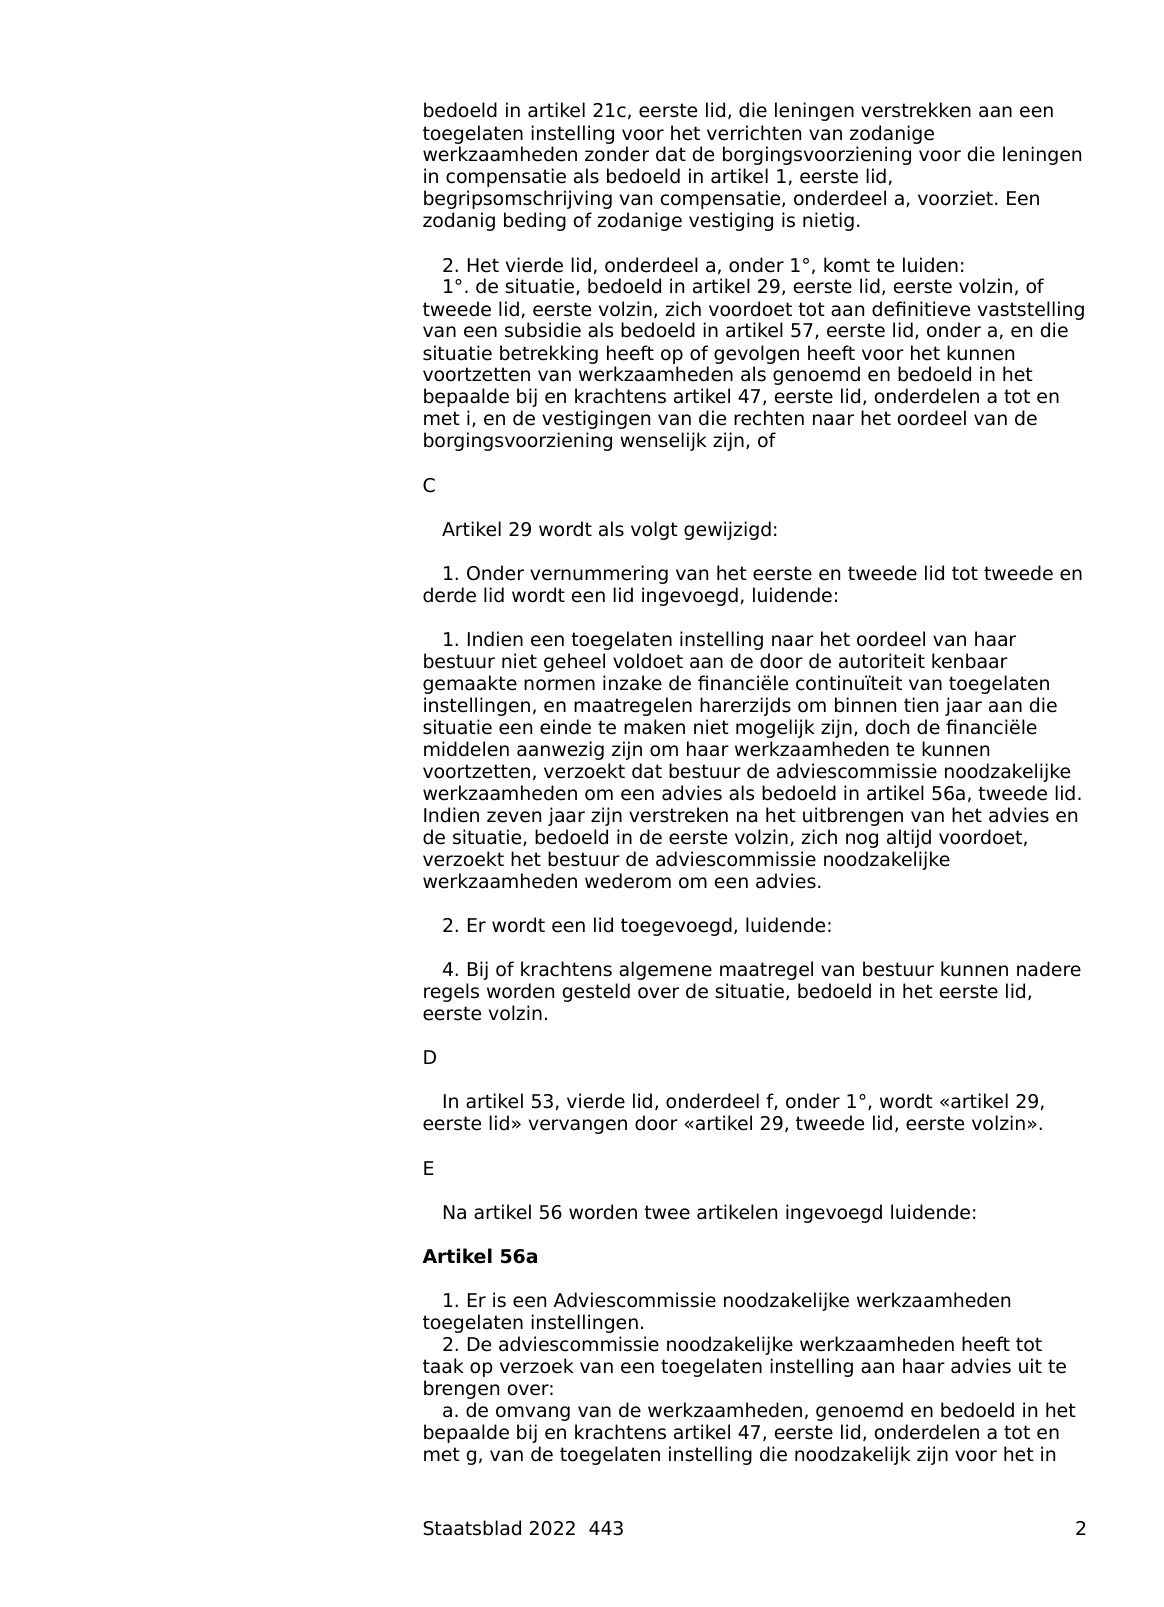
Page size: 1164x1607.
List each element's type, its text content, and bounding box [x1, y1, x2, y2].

text a. de omvang van de werkzaamheden, genoemd en bedoeld in het bepaalde bij en krachtens artikel 47, eerste lid, onderdelen a tot en met g, van de toegelaten instelling die noodzakelijk zijn voor het in [422, 1400, 1087, 1466]
text In artikel 53, vierde lid, onderdeel f, onder 1°, wordt «artikel 29, eerste lid» vervangen door «artikel 29, tweede lid, eerste volzin». [422, 1091, 1087, 1135]
subtitle Artikel 56a [422, 1246, 1087, 1268]
text C [422, 474, 1087, 496]
text E [422, 1157, 1087, 1179]
text bedoeld in artikel 21c, eerste lid, die leningen verstrekken aan een toegelaten instelling voor het verrichten van zodanige werkzaamheden zonder dat de borgingsvoorziening voor die leningen in compensatie als bedoeld in artikel 1, eerste lid, begripsomschrijving van compensatie, onderdeel a, voorziet. Een zodanig beding of zodanige vestiging is nietig. [422, 100, 1087, 232]
text 1. Er is een Adviescommissie noodzakelijke werkzaamheden toegelaten instellingen. [422, 1290, 1087, 1334]
text 4. Bij of krachtens algemene maatregel van bestuur kunnen nadere regels worden gesteld over de situatie, bedoeld in het eerste lid, eerste volzin. [422, 959, 1087, 1025]
text 1°. de situatie, bedoeld in artikel 29, eerste lid, eerste volzin, of tweede lid, eerste volzin, zich voordoet tot aan definitieve vaststelling van een subsidie als bedoeld in artikel 57, eerste lid, onder a, en die situatie betrekking heeft op of gevolgen heeft voor het kunnen voortzetten van werkzaamheden als genoemd en bedoeld in het bepaalde bij en krachtens artikel 47, eerste lid, onderdelen a tot en met i, en de vestigingen van die rechten naar het oordeel van de borgingsvoorziening wenselijk zijn, of [422, 276, 1087, 452]
text 1. Onder vernummering van het eerste en tweede lid tot tweede en derde lid wordt een lid ingevoegd, luidende: [422, 563, 1087, 607]
text D [422, 1047, 1087, 1069]
text 1. Indien een toegelaten instelling naar het oordeel van haar bestuur niet geheel voldoet aan de door de autoriteit kenbaar gemaakte normen inzake de financiële continuïteit van toegelaten instellingen, en maatregelen harerzijds om binnen tien jaar aan die situatie een einde te maken niet mogelijk zijn, doch de financiële middelen aanwezig zijn om haar werkzaamheden te kunnen voortzetten, verzoekt dat bestuur de adviescommissie noodzakelijke werkzaamheden om een advies als bedoeld in artikel 56a, tweede lid. Indien zeven jaar zijn verstreken na het uitbrengen van het advies en de situatie, bedoeld in de eerste volzin, zich nog altijd voordoet, verzoekt het bestuur de adviescommissie noodzakelijke werkzaamheden wederom om een advies. [422, 629, 1087, 893]
text 2. Er wordt een lid toegevoegd, luidende: [422, 915, 1087, 937]
text Na artikel 56 worden twee artikelen ingevoegd luidende: [422, 1202, 1087, 1224]
text Artikel 29 wordt als volgt gewijzigd: [422, 519, 1087, 541]
text 2. Het vierde lid, onderdeel a, onder 1°, komt te luiden: [422, 254, 1087, 276]
text 2. De adviescommissie noodzakelijke werkzaamheden heeft tot taak op verzoek van een toegelaten instelling aan haar advies uit te brengen over: [422, 1334, 1087, 1400]
